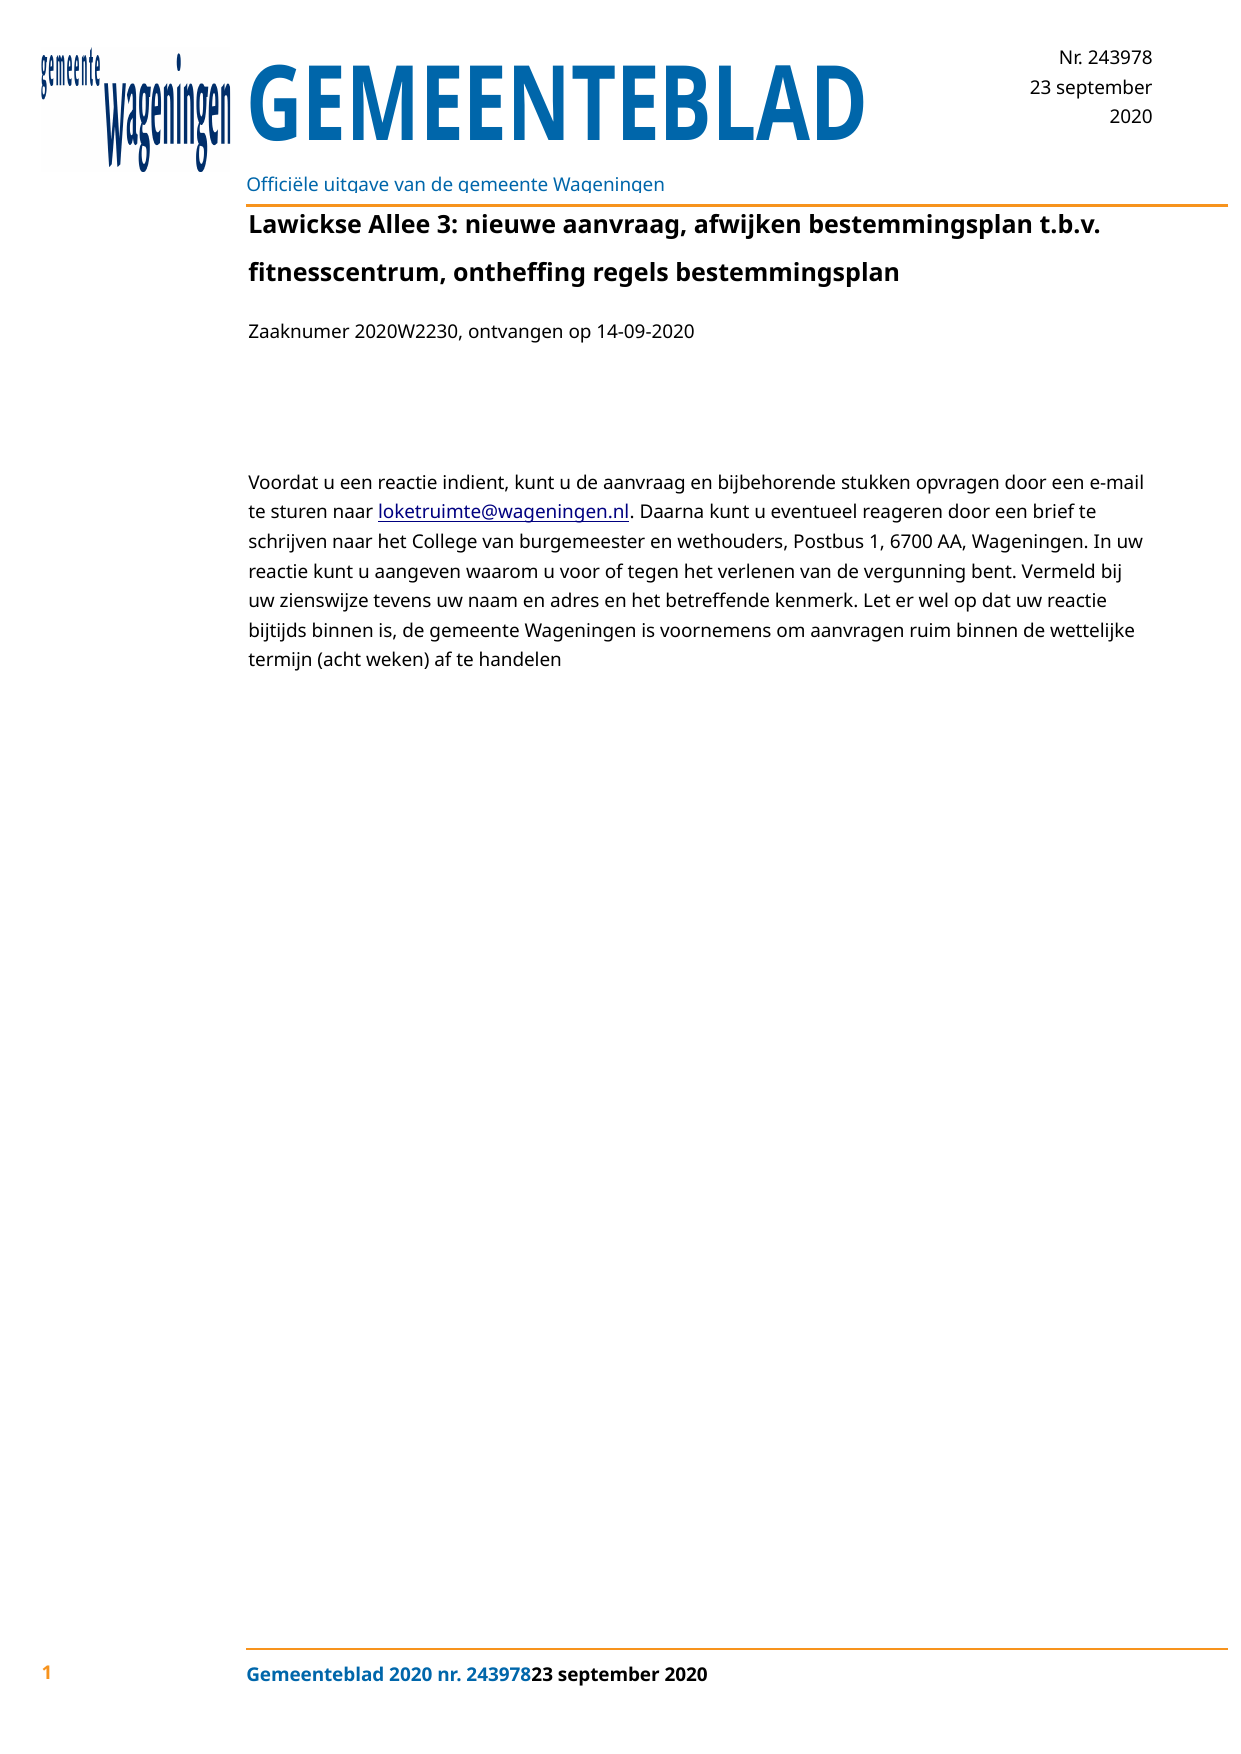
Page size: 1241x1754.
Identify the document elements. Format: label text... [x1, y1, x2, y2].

text Zaaknumer 2020W2230, ontvangen op 14-09-2020 [248, 318, 1152, 344]
text Voordat u een reactie indient, kunt u de aanvraag en bijbehorende stukken opvragen door een e-mail te sturen naar loketruimte@wageningen.nl. Daarna kunt u eventueel reageren door een brief te schrijven naar het College van burgemeester en wethouders, Postbus 1, 6700 AA, Wageningen. In uw reactie kunt u aangeven waarom u voor of tegen het verlenen van de vergunning bent. Vermeld bij uw zienswijze tevens uw naam en adres en het betreffende kenmerk. Let er wel op dat uw reactie bijtijds binnen is, de gemeente Wageningen is voornemens om aanvragen ruim binnen de wettelijke termijn (acht weken) af te handelen [248, 469, 1152, 672]
picture [41, 47, 231, 172]
text Lawickse Allee 3: nieuwe aanvraag, afwijken bestemmingsplan t.b.v. fitnesscentrum, ontheffing regels bestemmingsplan [248, 207, 1152, 288]
